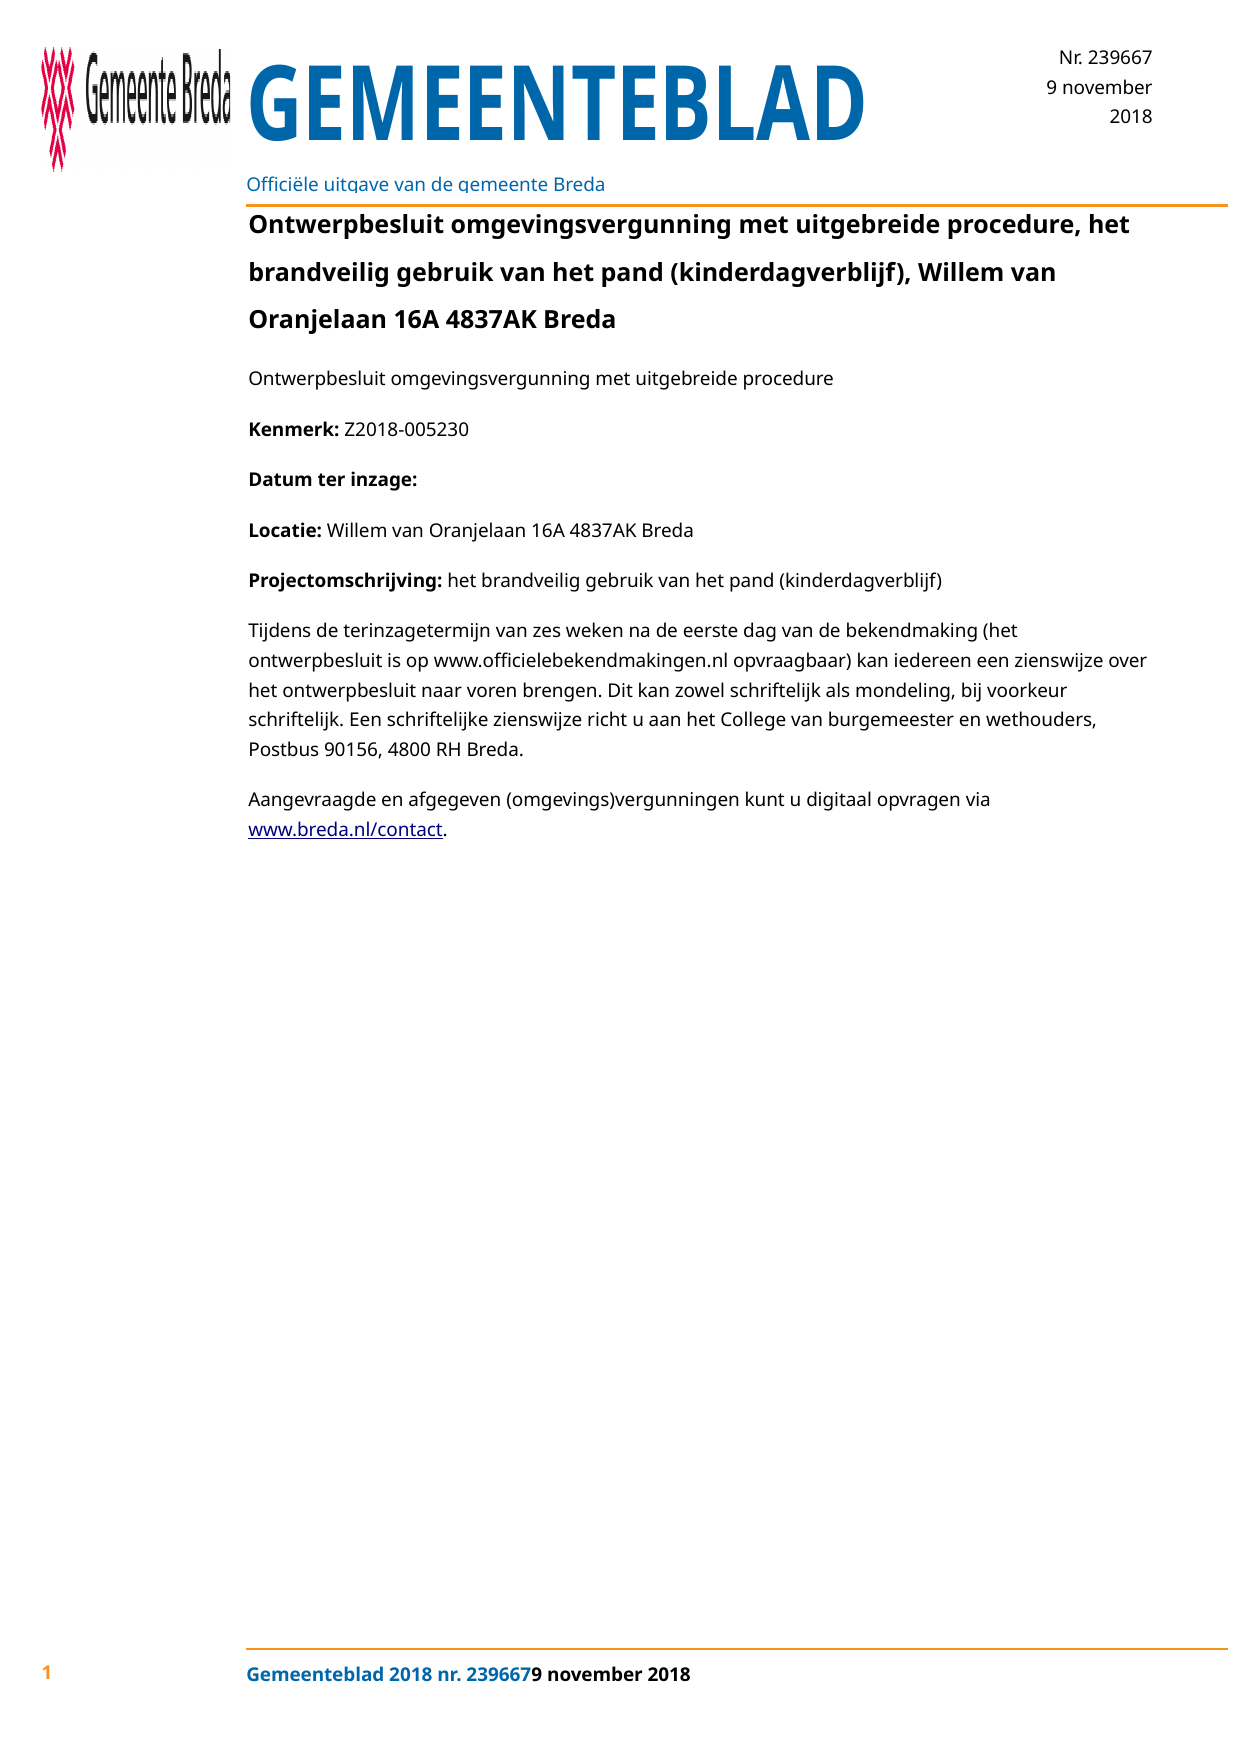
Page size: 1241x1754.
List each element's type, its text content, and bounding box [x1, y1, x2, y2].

text Aangevraagde en afgegeven (omgevings)vergunningen kunt u digitaal opvragen via www.breda.nl/contact. [248, 786, 1152, 842]
text Kenmerk: Z2018-005230 [248, 416, 1152, 442]
text Tijdens de terinzagetermijn van zes weken na de eerste dag van de bekendmaking (het ontwerpbesluit is op www.officielebekendmakingen.nl opvraagbaar) kan iedereen een zienswijze over het ontwerpbesluit naar voren brengen. Dit kan zowel schriftelijk als mondeling, bij voorkeur schriftelijk. Een schriftelijke zienswijze richt u aan het College van burgemeester en wethouders, Postbus 90156, 4800 RH Breda. [248, 618, 1152, 762]
text Datum ter inzage: [248, 466, 1152, 492]
text Ontwerpbesluit omgevingsvergunning met uitgebreide procedure, het brandveilig gebruik van het pand (kinderdagverblijf), Willem van Oranjelaan 16A 4837AK Breda [248, 207, 1152, 336]
text Locatie: Willem van Oranjelaan 16A 4837AK Breda [248, 517, 1152, 542]
picture [41, 47, 231, 172]
text Projectomschrijving: het brandveilig gebruik van het pand (kinderdagverblijf) [248, 567, 1152, 593]
text Ontwerpbesluit omgevingsvergunning met uitgebreide procedure [248, 366, 1152, 391]
